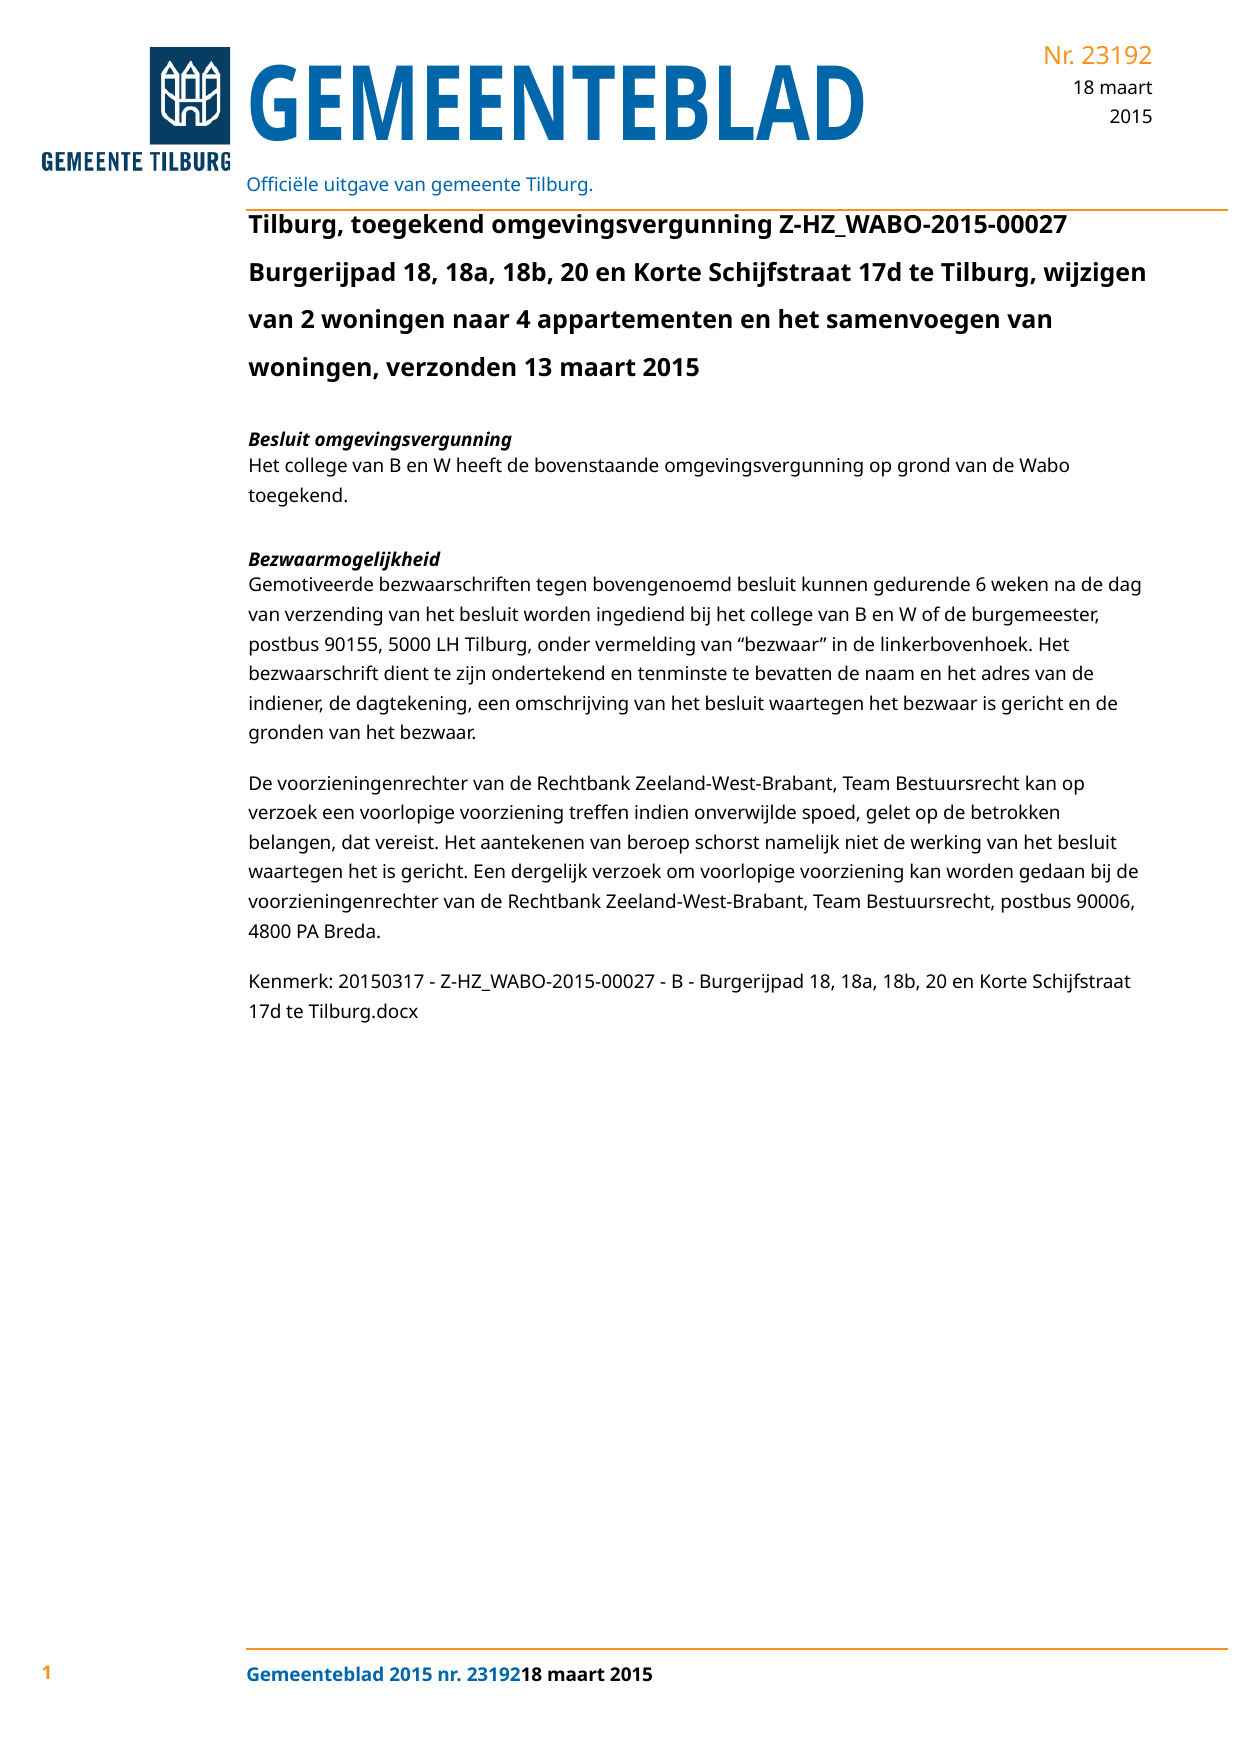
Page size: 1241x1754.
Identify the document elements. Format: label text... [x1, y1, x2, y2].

text Besluit omgevingsvergunning [248, 427, 1152, 452]
text Gemotiveerde bezwaarschriften tegen bovengenoemd besluit kunnen gedurende 6 weken na de dag van verzending van het besluit worden ingediend bij het college van B en W of de burgemeester, postbus 90155, 5000 LH Tilburg, onder vermelding van “bezwaar” in de linkerbovenhoek. Het bezwaarschrift dient te zijn ondertekend en tenminste te bevatten de naam en het adres van de indiener, de dagtekening, een omschrijving van het besluit waartegen het bezwaar is gericht en de gronden van het bezwaar. [248, 572, 1152, 745]
picture [41, 47, 231, 172]
text Kenmerk: 20150317 - Z-HZ_WABO-2015-00027 - B - Burgerijpad 18, 18a, 18b, 20 en Korte Schijfstraat 17d te Tilburg.docx [248, 968, 1152, 1024]
text Bezwaarmogelijkheid [248, 546, 1152, 572]
text Tilburg, toegekend omgevingsvergunning Z-HZ_WABO-2015-00027 Burgerijpad 18, 18a, 18b, 20 en Korte Schijfstraat 17d te Tilburg, wijzigen van 2 woningen naar 4 appartementen en het samenvoegen van woningen, verzonden 13 maart 2015 [248, 211, 1152, 384]
text De voorzieningenrechter van de Rechtbank Zeeland-West-Brabant, Team Bestuursrecht kan op verzoek een voorlopige voorziening treffen indien onverwijlde spoed, gelet op de betrokken belangen, dat vereist. Het aantekenen van beroep schorst namelijk niet de werking van het besluit waartegen het is gericht. Een dergelijk verzoek om voorlopige voorziening kan worden gedaan bij de voorzieningenrechter van de Rechtbank Zeeland-West-Brabant, Team Bestuursrecht, postbus 90006, 4800 PA Breda. [248, 770, 1152, 944]
text Het college van B en W heeft de bovenstaande omgevingsvergunning op grond van de Wabo toegekend. [248, 452, 1152, 508]
